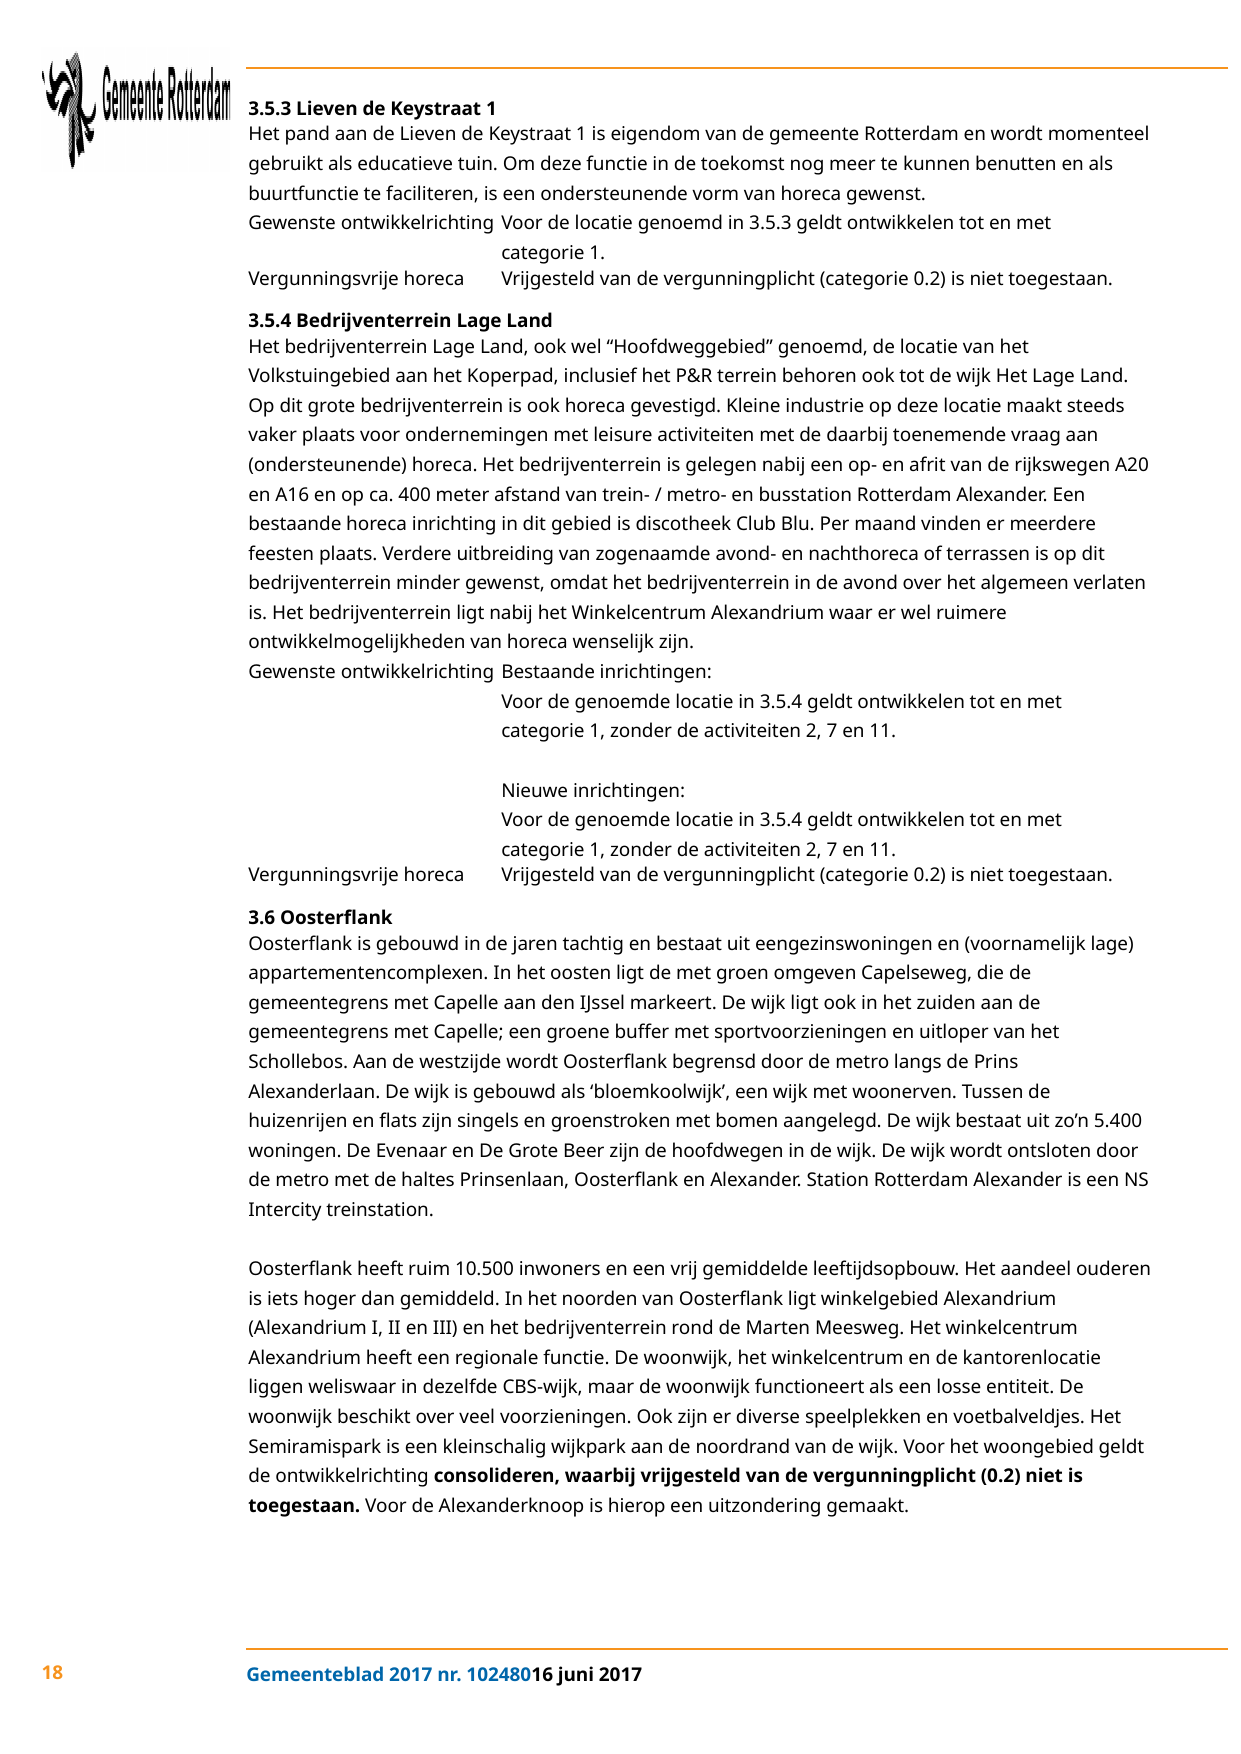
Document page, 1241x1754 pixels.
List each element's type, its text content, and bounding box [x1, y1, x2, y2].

text Oosterflank is gebouwd in de jaren tachtig en bestaat uit eengezinswoningen en (voornamelijk lage) appartementencomplexen. In het oosten ligt de met groen omgeven Capelseweg, die de gemeentegrens met Capelle aan den IJssel markeert. De wijk ligt ook in het zuiden aan de gemeentegrens met Capelle; een groene buffer met sportvoorzieningen en uitloper van het Schollebos. Aan de westzijde wordt Oosterflank begrensd door de metro langs de Prins Alexanderlaan. De wijk is gebouwd als ‘bloemkoolwijk’, een wijk met woonerven. Tussen de huizenrijen en flats zijn singels en groenstroken met bomen aangelegd. De wijk bestaat uit zo’n 5.400 woningen. De Evenaar en De Grote Beer zijn de hoofdwegen in de wijk. De wijk wordt ontsloten door de metro met de haltes Prinsenlaan, Oosterflank en Alexander. Station Rotterdam Alexander is een NS Intercity treinstation. [248, 930, 1152, 1222]
table_header Gewenste ontwikkelrichting [248, 659, 501, 862]
text 3.5.3 Lieven de Keystraat 1 [248, 95, 1152, 121]
table_cell Vergunningsvrije horeca [248, 862, 501, 887]
table_cell Vrijgesteld van de vergunningplicht (categorie 0.2) is niet toegestaan. [501, 862, 1152, 887]
text Het pand aan de Lieven de Keystraat 1 is eigendom van de gemeente Rotterdam en wordt momenteel gebruikt als educatieve tuin. Om deze functie in de toekomst nog meer te kunnen benutten en als buurtfunctie te faciliteren, is een ondersteunende vorm van horeca gewenst. [248, 121, 1152, 205]
table_header Bestaande inrichtingen: Voor de genoemde locatie in 3.5.4 geldt ontwikkelen tot en met categorie 1, zonder de activiteiten 2, 7 en 11. Nieuwe inrichtingen: Voor de genoemde locatie in 3.5.4 geldt ontwikkelen tot en met categorie 1, zonder de activiteiten 2, 7 en 11. [501, 659, 1152, 862]
table_cell Vergunningsvrije horeca [248, 265, 501, 290]
picture [41, 47, 231, 172]
table_header Gewenste ontwikkelrichting [248, 209, 501, 265]
text Het bedrijventerrein Lage Land, ook wel “Hoofdweggebied” genoemd, de locatie van het Volkstuingebied aan het Koperpad, inclusief het P&R terrein behoren ook tot de wijk Het Lage Land. Op dit grote bedrijventerrein is ook horeca gevestigd. Kleine industrie op deze locatie maakt steeds vaker plaats voor ondernemingen met leisure activiteiten met de daarbij toenemende vraag aan (ondersteunende) horeca. Het bedrijventerrein is gelegen nabij een op- en afrit van de rijkswegen A20 en A16 en op ca. 400 meter afstand van trein- / metro- en busstation Rotterdam Alexander. Een bestaande horeca inrichting in dit gebied is discotheek Club Blu. Per maand vinden er meerdere feesten plaats. Verdere uitbreiding van zogenaamde avond- en nachthoreca of terrassen is op dit bedrijventerrein minder gewenst, omdat het bedrijventerrein in de avond over het algemeen verlaten is. Het bedrijventerrein ligt nabij het Winkelcentrum Alexandrium waar er wel ruimere ontwikkelmogelijkheden van horeca wenselijk zijn. [248, 333, 1152, 654]
table_cell Vrijgesteld van de vergunningplicht (categorie 0.2) is niet toegestaan. [501, 265, 1152, 290]
text Oosterflank heeft ruim 10.500 inwoners en een vrij gemiddelde leeftijdsopbouw. Het aandeel ouderen is iets hoger dan gemiddeld. In het noorden van Oosterflank ligt winkelgebied Alexandrium (Alexandrium I, II en III) en het bedrijventerrein rond de Marten Meesweg. Het winkelcentrum Alexandrium heeft een regionale functie. De woonwijk, het winkelcentrum en de kantorenlocatie liggen weliswaar in dezelfde CBS-wijk, maar de woonwijk functioneert als een losse entiteit. De woonwijk beschikt over veel voorzieningen. Ook zijn er diverse speelplekken en voetbalveldjes. Het Semiramispark is een kleinschalig wijkpark aan de noordrand van de wijk. Voor het woongebied geldt de ontwikkelrichting consolideren, waarbij vrijgesteld van de vergunningplicht (0.2) niet is toegestaan. Voor de Alexanderknoop is hierop een uitzondering gemaakt. [248, 1255, 1152, 1518]
table_header Voor de locatie genoemd in 3.5.3 geldt ontwikkelen tot en met categorie 1. [501, 209, 1152, 265]
text 3.6 Oosterflank [248, 904, 1152, 930]
text 3.5.4 Bedrijventerrein Lage Land [248, 307, 1152, 333]
